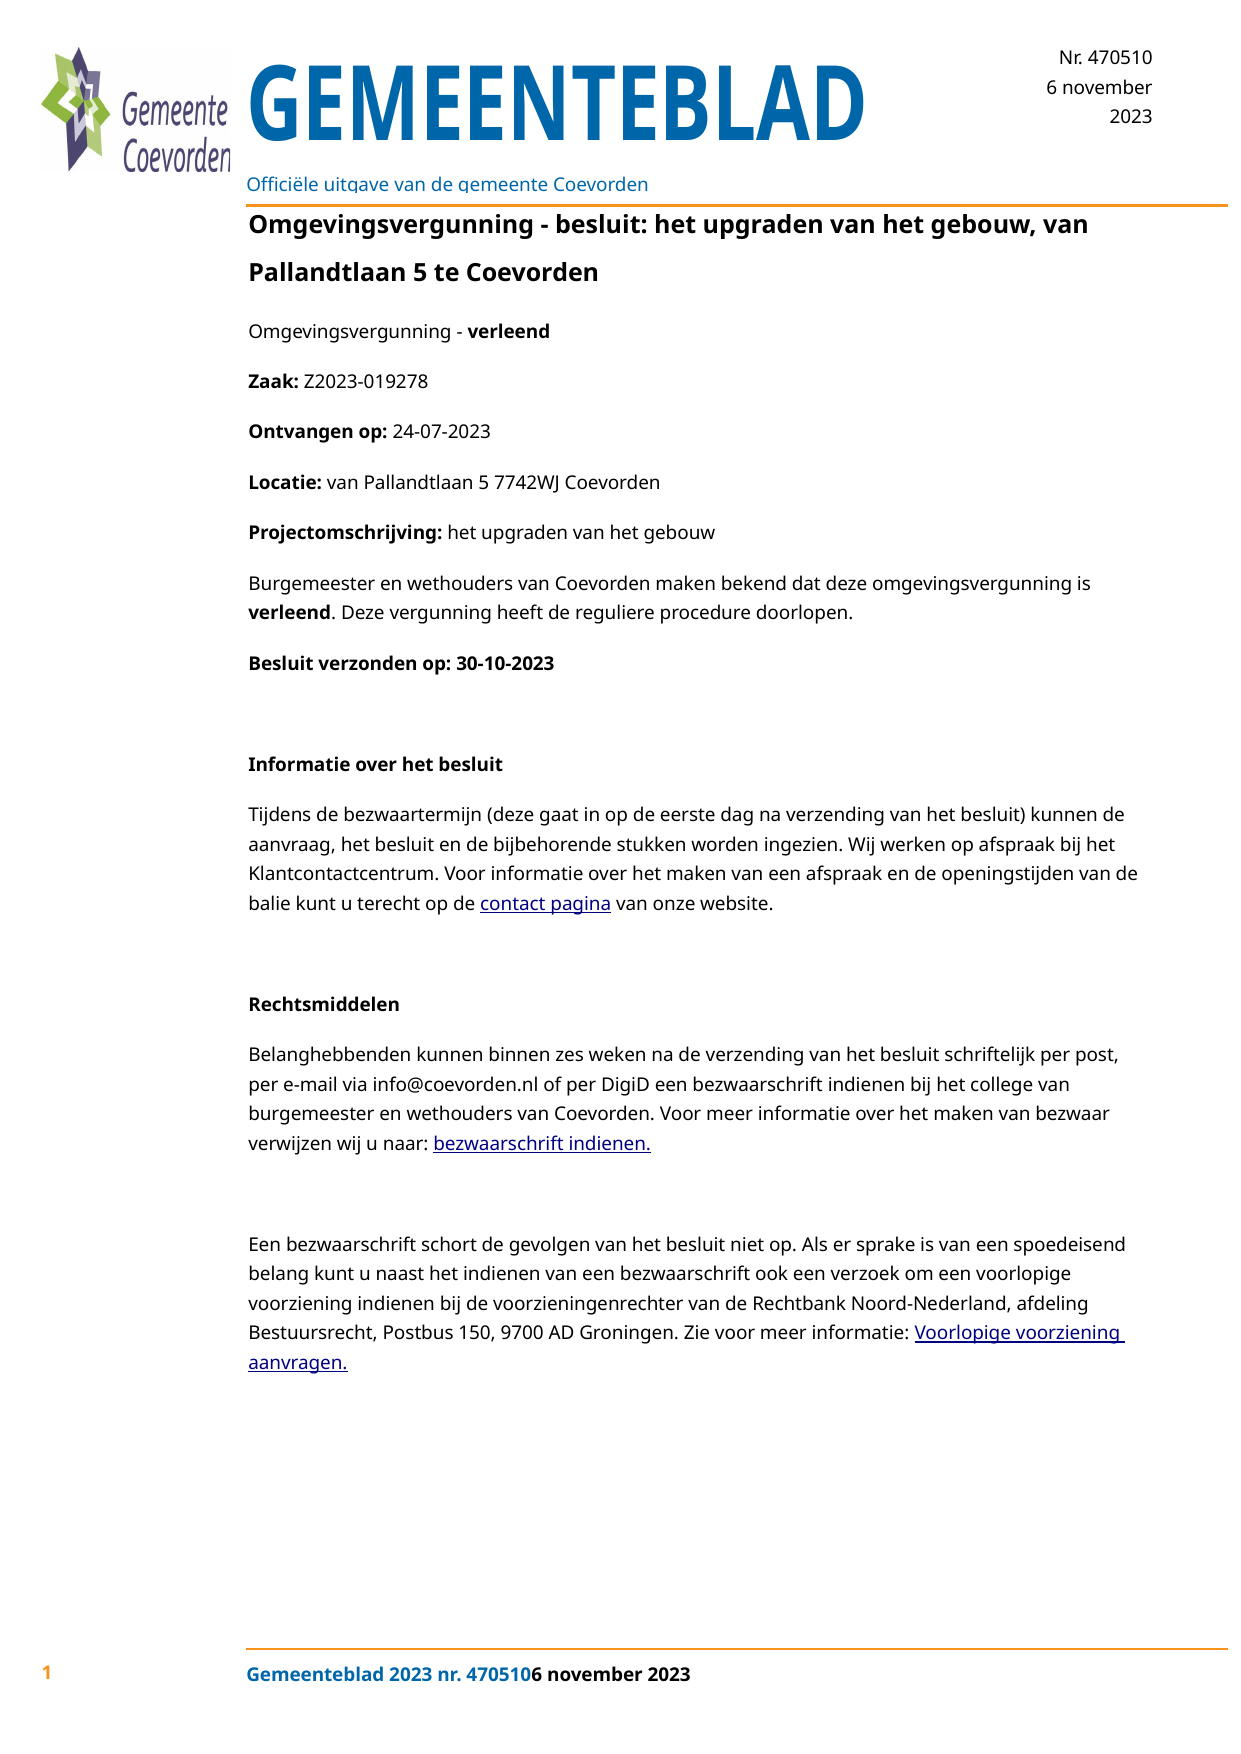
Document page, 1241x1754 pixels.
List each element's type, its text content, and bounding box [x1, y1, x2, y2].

text Een bezwaarschrift schort de gevolgen van het besluit niet op. Als er sprake is van een spoedeisend belang kunt u naast het indienen van een bezwaarschrift ook een verzoek om een voorlopige voorziening indienen bij de voorzieningenrechter van de Rechtbank Noord-Nederland, afdeling Bestuursrecht, Postbus 150, 9700 AD Groningen. Zie voor meer informatie: Voorlopige voorziening aanvragen. [248, 1231, 1152, 1375]
text Rechtsmiddelen [248, 991, 1152, 1017]
picture [41, 47, 231, 172]
text Belanghebbenden kunnen binnen zes weken na de verzending van het besluit schriftelijk per post, per e-mail via info@coevorden.nl of per DigiD een bezwaarschrift indienen bij het college van burgemeester en wethouders van Coevorden. Voor meer informatie over het maken van bezwaar verwijzen wij u naar: bezwaarschrift indienen. [248, 1041, 1152, 1156]
text Informatie over het besluit [248, 751, 1152, 777]
text Projectomschrijving: het upgraden van het gebouw [248, 519, 1152, 545]
text Zaak: Z2023-019278 [248, 368, 1152, 394]
text Omgevingsvergunning - besluit: het upgraden van het gebouw, van Pallandtlaan 5 te Coevorden [248, 207, 1152, 288]
text Locatie: van Pallandtlaan 5 7742WJ Coevorden [248, 469, 1152, 495]
text Burgemeester en wethouders van Coevorden maken bekend dat deze omgevingsvergunning is verleend. Deze vergunning heeft de reguliere procedure doorlopen. [248, 570, 1152, 625]
text Omgevingsvergunning - verleend [248, 318, 1152, 344]
text Besluit verzonden op: 30-10-2023 [248, 650, 1152, 676]
text Tijdens de bezwaartermijn (deze gaat in op de eerste dag na verzending van het besluit) kunnen de aanvraag, het besluit en de bijbehorende stukken worden ingezien. Wij werken op afspraak bij het Klantcontactcentrum. Voor informatie over het maken van een afspraak en de openingstijden van de balie kunt u terecht op de contact pagina van onze website. [248, 801, 1152, 916]
text Ontvangen op: 24-07-2023 [248, 419, 1152, 444]
